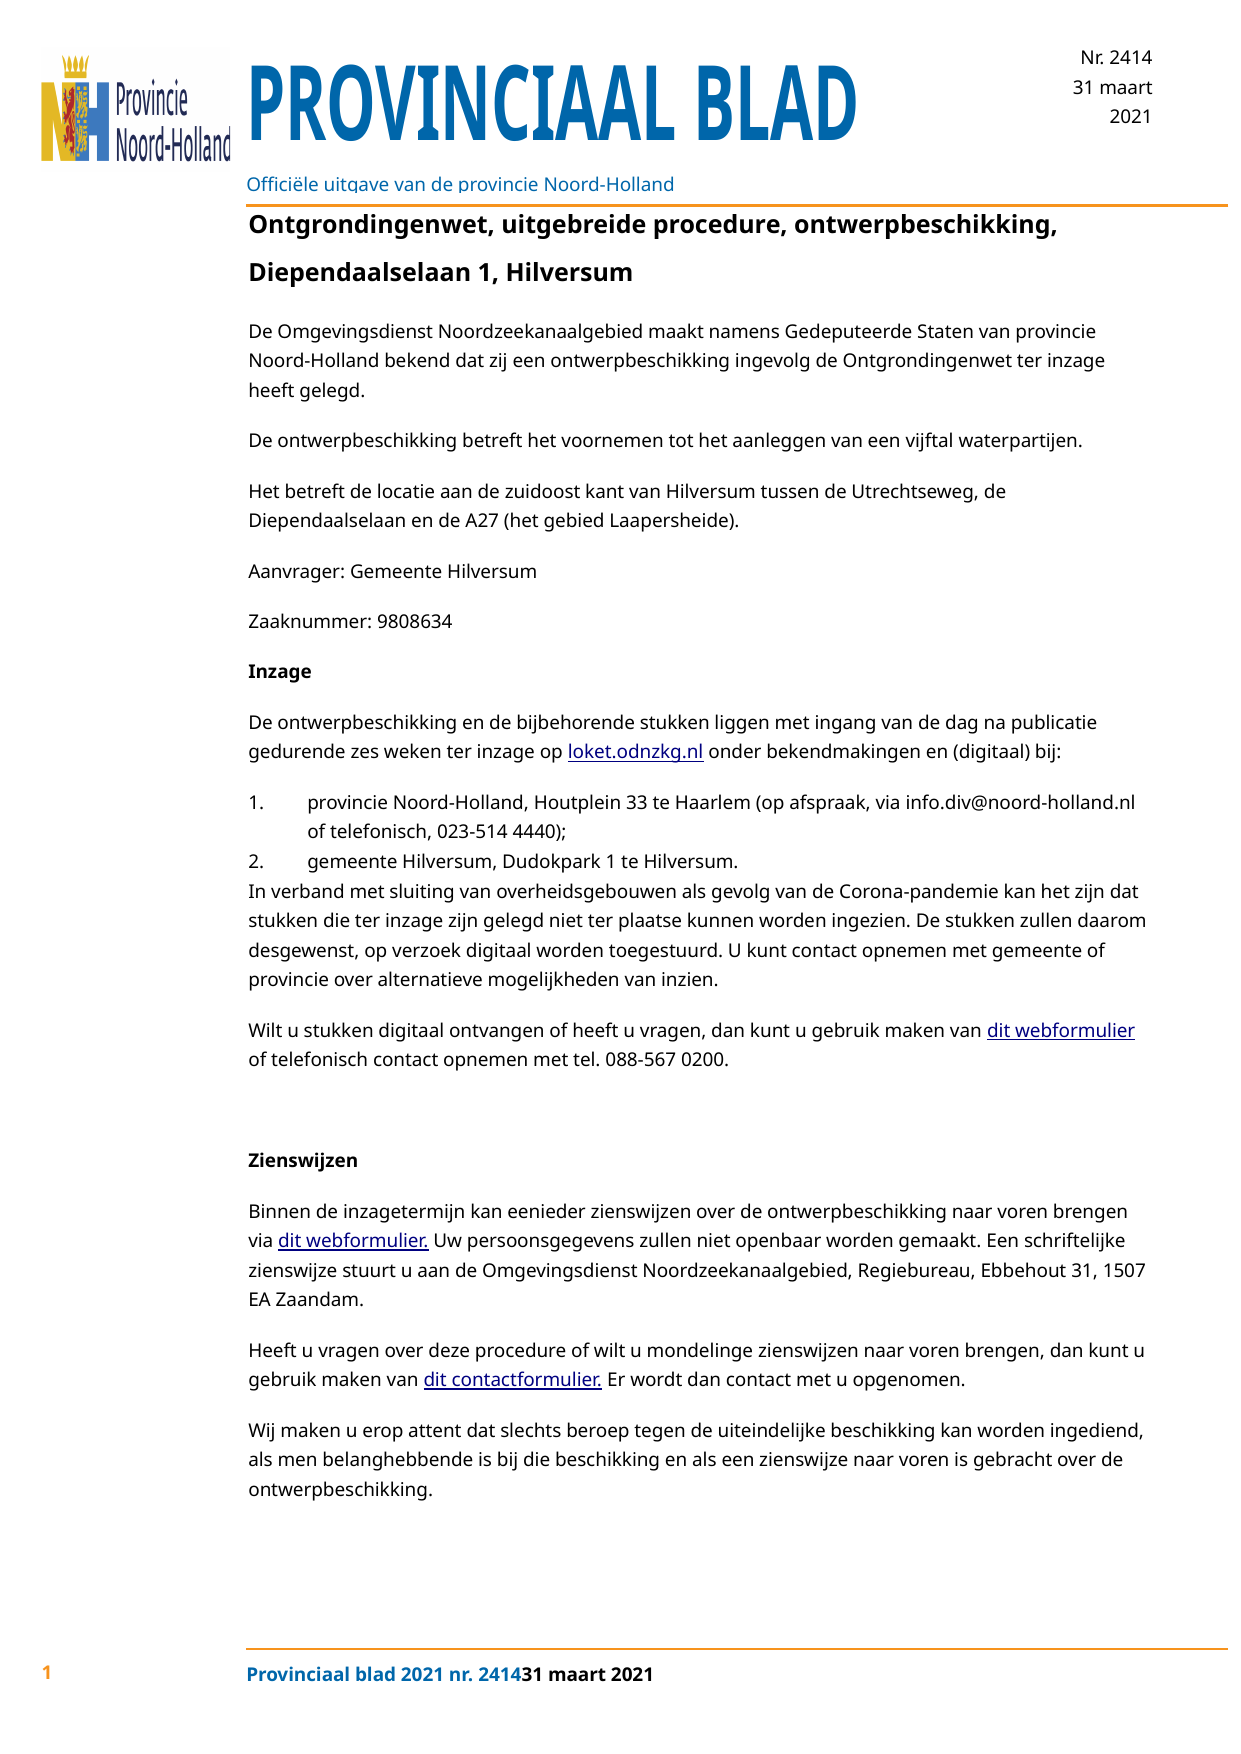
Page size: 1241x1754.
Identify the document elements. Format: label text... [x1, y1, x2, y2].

text Zaaknummer: 9808634 [248, 608, 1152, 634]
text Aanvrager: Gemeente Hilversum [248, 558, 1152, 584]
text Binnen de inzagetermijn kan eenieder zienswijzen over de ontwerpbeschikking naar voren brengen via dit webformulier. Uw persoonsgegevens zullen niet openbaar worden gemaakt. Een schriftelijke zienswijze stuurt u aan de Omgevingsdienst Noordzeekanaalgebied, Regiebureau, Ebbehout 31, 1507 EA Zaandam. [248, 1198, 1152, 1312]
list gemeente Hilversum, Dudokpark 1 te Hilversum. [248, 848, 1152, 874]
text Zienswijzen [248, 1147, 1152, 1173]
text Wij maken u erop attent dat slechts beroep tegen de uiteindelijke beschikking kan worden ingediend, als men belanghebbende is bij die beschikking en als een zienswijze naar voren is gebracht over de ontwerpbeschikking. [248, 1417, 1152, 1502]
text In verband met sluiting van overheidsgebouwen als gevolg van de Corona-pandemie kan het zijn dat stukken die ter inzage zijn gelegd niet ter plaatse kunnen worden ingezien. De stukken zullen daarom desgewenst, op verzoek digitaal worden toegestuurd. U kunt contact opnemen met gemeente of provincie over alternatieve mogelijkheden van inzien. [248, 878, 1152, 992]
text De ontwerpbeschikking betreft het voornemen tot het aanleggen van een vijftal waterpartijen. [248, 427, 1152, 453]
text De ontwerpbeschikking en de bijbehorende stukken liggen met ingang van de dag na publicatie gedurende zes weken ter inzage op loket.odnzkg.nl onder bekendmakingen en (digitaal) bij: [248, 709, 1152, 764]
text Ontgrondingenwet, uitgebreide procedure, ontwerpbeschikking, Diependaalselaan 1, Hilversum [248, 207, 1152, 288]
text De Omgevingsdienst Noordzeekanaalgebied maakt namens Gedeputeerde Staten van provincie Noord-Holland bekend dat zij een ontwerpbeschikking ingevolg de Ontgrondingenwet ter inzage heeft gelegd. [248, 318, 1152, 403]
text Wilt u stukken digitaal ontvangen of heeft u vragen, dan kunt u gebruik maken van dit webformulier of telefonisch contact opnemen met tel. 088-567 0200. [248, 1017, 1152, 1072]
text Heeft u vragen over deze procedure of wilt u mondelinge zienswijzen naar voren brengen, dan kunt u gebruik maken van dit contactformulier. Er wordt dan contact met u opgenomen. [248, 1337, 1152, 1392]
list provincie Noord-Holland, Houtplein 33 te Haarlem (op afspraak, via info.div@noord-holland.nl of telefonisch, 023-514 4440); [248, 789, 1152, 844]
text Inzage [248, 659, 1152, 684]
text Het betreft de locatie aan de zuidoost kant van Hilversum tussen de Utrechtseweg, de Diependaalselaan en de A27 (het gebied Laapersheide). [248, 478, 1152, 533]
picture [41, 47, 231, 172]
